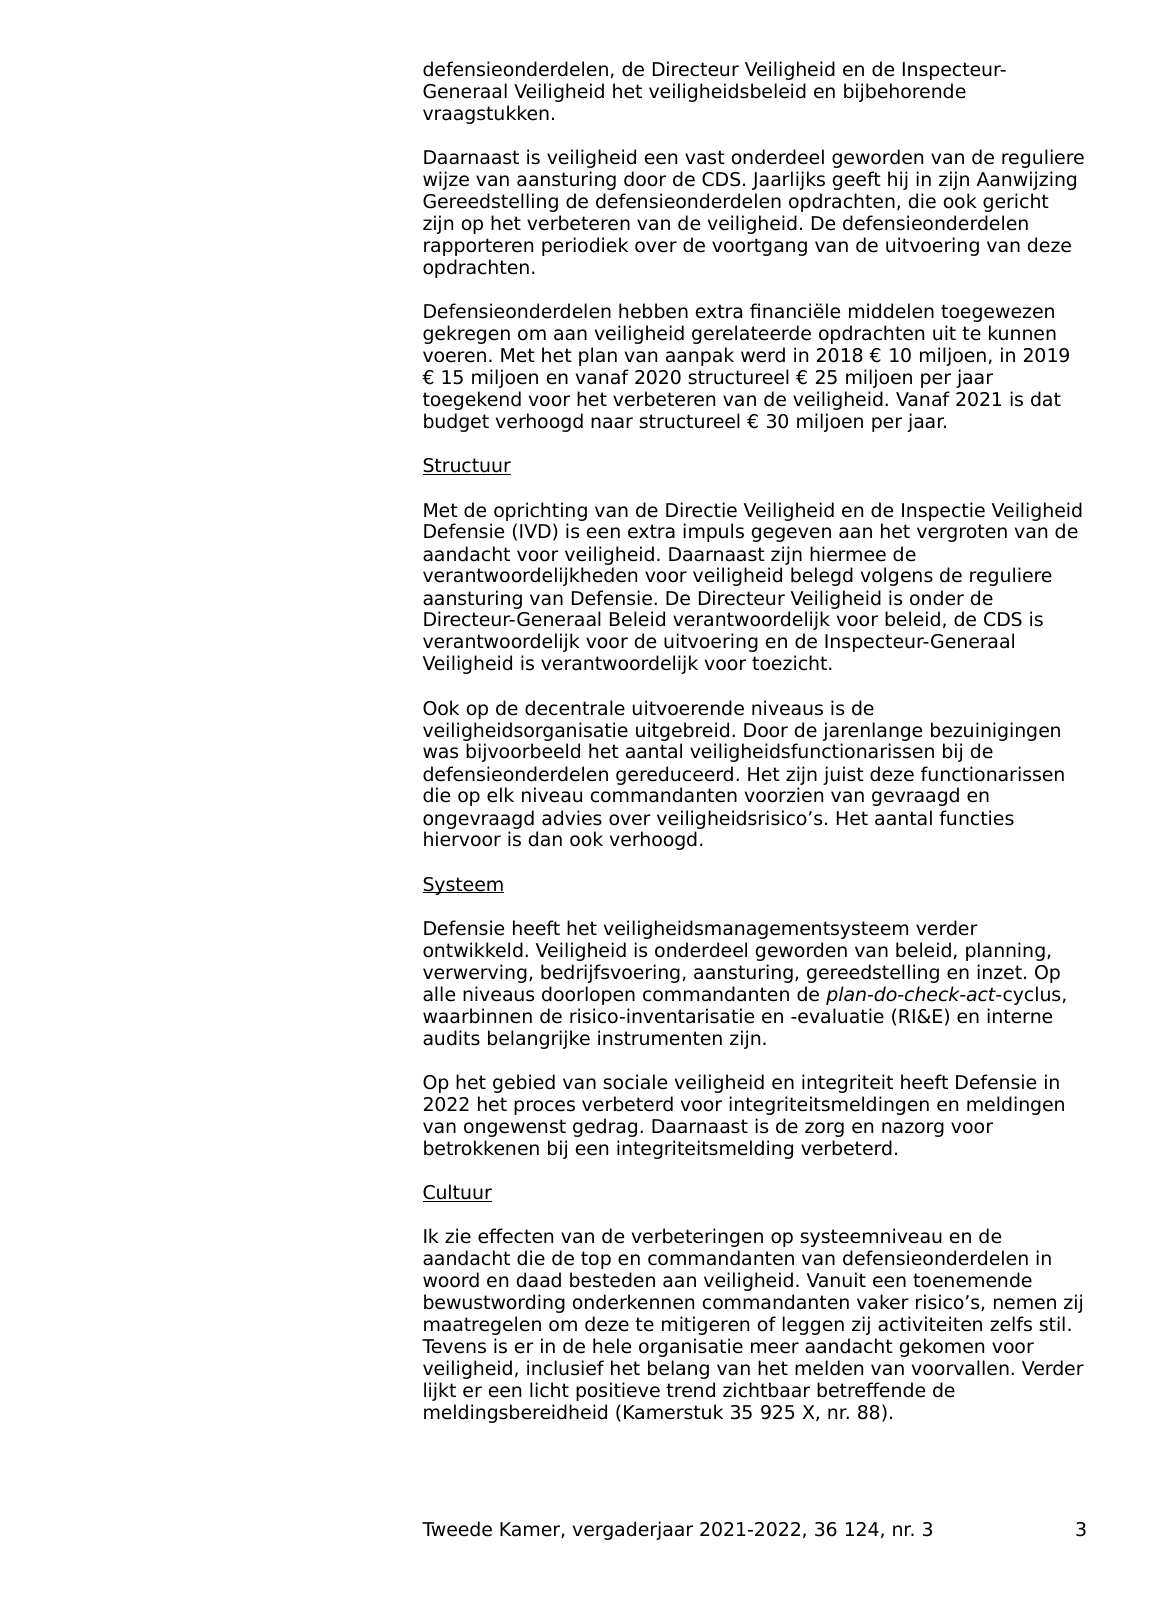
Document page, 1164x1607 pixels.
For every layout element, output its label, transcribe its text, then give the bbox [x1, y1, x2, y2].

text Defensieonderdelen hebben extra financiële middelen toegewezen gekregen om aan veiligheid gerelateerde opdrachten uit te kunnen voeren. Met het plan van aanpak werd in 2018 € 10 miljoen, in 2019 € 15 miljoen en vanaf 2020 structureel € 25 miljoen per jaar toegekend voor het verbeteren van de veiligheid. Vanaf 2021 is dat budget verhoogd naar structureel € 30 miljoen per jaar. [422, 301, 1087, 433]
text Op het gebied van sociale veiligheid en integriteit heeft Defensie in 2022 het proces verbeterd voor integriteitsmeldingen en meldingen van ongewenst gedrag. Daarnaast is de zorg en nazorg voor betrokkenen bij een integriteitsmelding verbeterd. [422, 1072, 1087, 1160]
subtitle Systeem [422, 873, 1087, 896]
text Ik zie effecten van de verbeteringen op systeemniveau en de aandacht die de top en commandanten van defensieonderdelen in woord en daad besteden aan veiligheid. Vanuit een toenemende bewustwording onderkennen commandanten vaker risico’s, nemen zij maatregelen om deze te mitigeren of leggen zij activiteiten zelfs stil. Tevens is er in de hele organisatie meer aandacht gekomen voor veiligheid, inclusief het belang van het melden van voorvallen. Verder lijkt er een licht positieve trend zichtbaar betreffende de meldingsbereidheid (Kamerstuk 35 925 X, nr. 88). [422, 1226, 1087, 1424]
text Met de oprichting van de Directie Veiligheid en de Inspectie Veiligheid Defensie (IVD) is een extra impuls gegeven aan het vergroten van de aandacht voor veiligheid. Daarnaast zijn hiermee de verantwoordelijkheden voor veiligheid belegd volgens de reguliere aansturing van Defensie. De Directeur Veiligheid is onder de Directeur-Generaal Beleid verantwoordelijk voor beleid, de CDS is verantwoordelijk voor de uitvoering en de Inspecteur-Generaal Veiligheid is verantwoordelijk voor toezicht. [422, 499, 1087, 675]
subtitle Structuur [422, 455, 1087, 477]
text Ook op de decentrale uitvoerende niveaus is de veiligheidsorganisatie uitgebreid. Door de jarenlange bezuinigingen was bijvoorbeeld het aantal veiligheidsfunctionarissen bij de defensieonderdelen gereduceerd. Het zijn juist deze functionarissen die op elk niveau commandanten voorzien van gevraagd en ongevraagd advies over veiligheidsrisico’s. Het aantal functies hiervoor is dan ook verhoogd. [422, 697, 1087, 851]
text defensieonderdelen, de Directeur Veiligheid en de Inspecteur-Generaal Veiligheid het veiligheidsbeleid en bijbehorende vraagstukken. [422, 59, 1087, 125]
text Daarnaast is veiligheid een vast onderdeel geworden van de reguliere wijze van aansturing door de CDS. Jaarlijks geeft hij in zijn Aanwijzing Gereedstelling de defensieonderdelen opdrachten, die ook gericht zijn op het verbeteren van de veiligheid. De defensieonderdelen rapporteren periodiek over de voortgang van de uitvoering van deze opdrachten. [422, 147, 1087, 279]
subtitle Cultuur [422, 1182, 1087, 1204]
text Defensie heeft het veiligheidsmanagementsysteem verder ontwikkeld. Veiligheid is onderdeel geworden van beleid, planning, verwerving, bedrijfsvoering, aansturing, gereedstelling en inzet. Op alle niveaus doorlopen commandanten de plan-do-check-act-cyclus, waarbinnen de risico-inventarisatie en -evaluatie (RI&E) en interne audits belangrijke instrumenten zijn. [422, 918, 1087, 1049]
